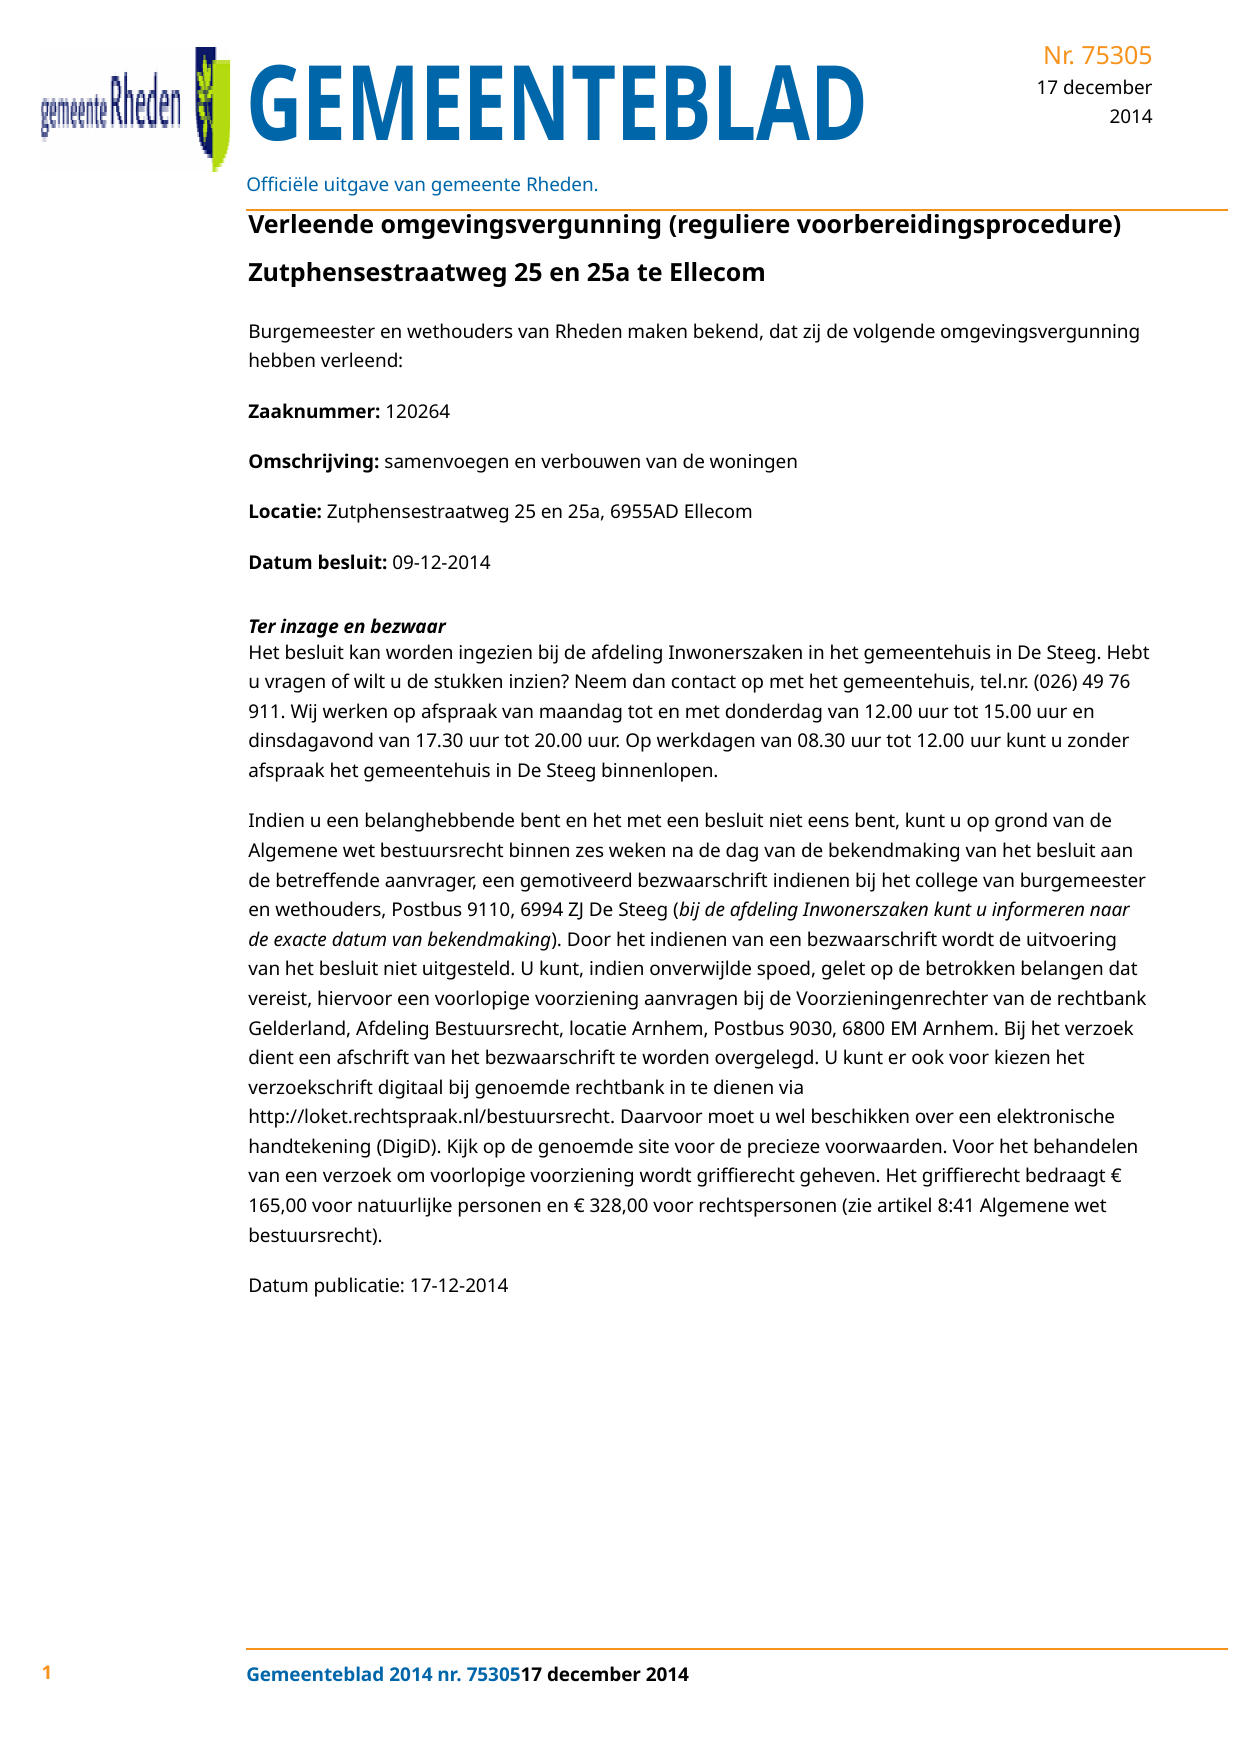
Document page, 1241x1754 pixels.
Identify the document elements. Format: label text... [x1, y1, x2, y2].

text Zaaknummer: 120264 [248, 398, 1152, 424]
text Ter inzage en bezwaar [248, 613, 1152, 639]
text Burgemeester en wethouders van Rheden maken bekend, dat zij de volgende omgevingsvergunning hebben verleend: [248, 318, 1152, 373]
text Verleende omgevingsvergunning (reguliere voorbereidingsprocedure) Zutphensestraatweg 25 en 25a te Ellecom [248, 211, 1152, 288]
text Locatie: Zutphensestraatweg 25 en 25a, 6955AD Ellecom [248, 499, 1152, 524]
picture [41, 47, 231, 172]
text Het besluit kan worden ingezien bij de afdeling Inwonerszaken in het gemeentehuis in De Steeg. Hebt u vragen of wilt u de stukken inzien? Neem dan contact op met het gemeentehuis, tel.nr. (026) 49 76 911. Wij werken op afspraak van maandag tot en met donderdag van 12.00 uur tot 15.00 uur en dinsdagavond van 17.30 uur tot 20.00 uur. Op werkdagen van 08.30 uur tot 12.00 uur kunt u zonder afspraak het gemeentehuis in De Steeg binnenlopen. [248, 639, 1152, 783]
text Omschrijving: samenvoegen en verbouwen van de woningen [248, 448, 1152, 474]
text Indien u een belanghebbende bent en het met een besluit niet eens bent, kunt u op grond van de Algemene wet bestuursrecht binnen zes weken na de dag van de bekendmaking van het besluit aan de betreffende aanvrager, een gemotiveerd bezwaarschrift indienen bij het college van burgemeester en wethouders, Postbus 9110, 6994 ZJ De Steeg (bij de afdeling Inwonerszaken kunt u informeren naar de exacte datum van bekendmaking). Door het indienen van een bezwaarschrift wordt de uitvoering van het besluit niet uitgesteld. U kunt, indien onverwijlde spoed, gelet op de betrokken belangen dat vereist, hiervoor een voorlopige voorziening aanvragen bij de Voorzieningenrechter van de rechtbank Gelderland, Afdeling Bestuursrecht, locatie Arnhem, Postbus 9030, 6800 EM Arnhem. Bij het verzoek dient een afschrift van het bezwaarschrift te worden overgelegd. U kunt er ook voor kiezen het verzoekschrift digitaal bij genoemde rechtbank in te dienen via http://loket.rechtspraak.nl/bestuursrecht. Daarvoor moet u wel beschikken over een elektronische handtekening (DigiD). Kijk op de genoemde site voor de precieze voorwaarden. Voor het behandelen van een verzoek om voorlopige voorziening wordt griffierecht geheven. Het griffierecht bedraagt € 165,00 voor natuurlijke personen en € 328,00 voor rechtspersonen (zie artikel 8:41 Algemene wet bestuursrecht). [248, 808, 1152, 1247]
text Datum publicatie: 17-12-2014 [248, 1272, 1152, 1298]
text Datum besluit: 09-12-2014 [248, 549, 1152, 575]
